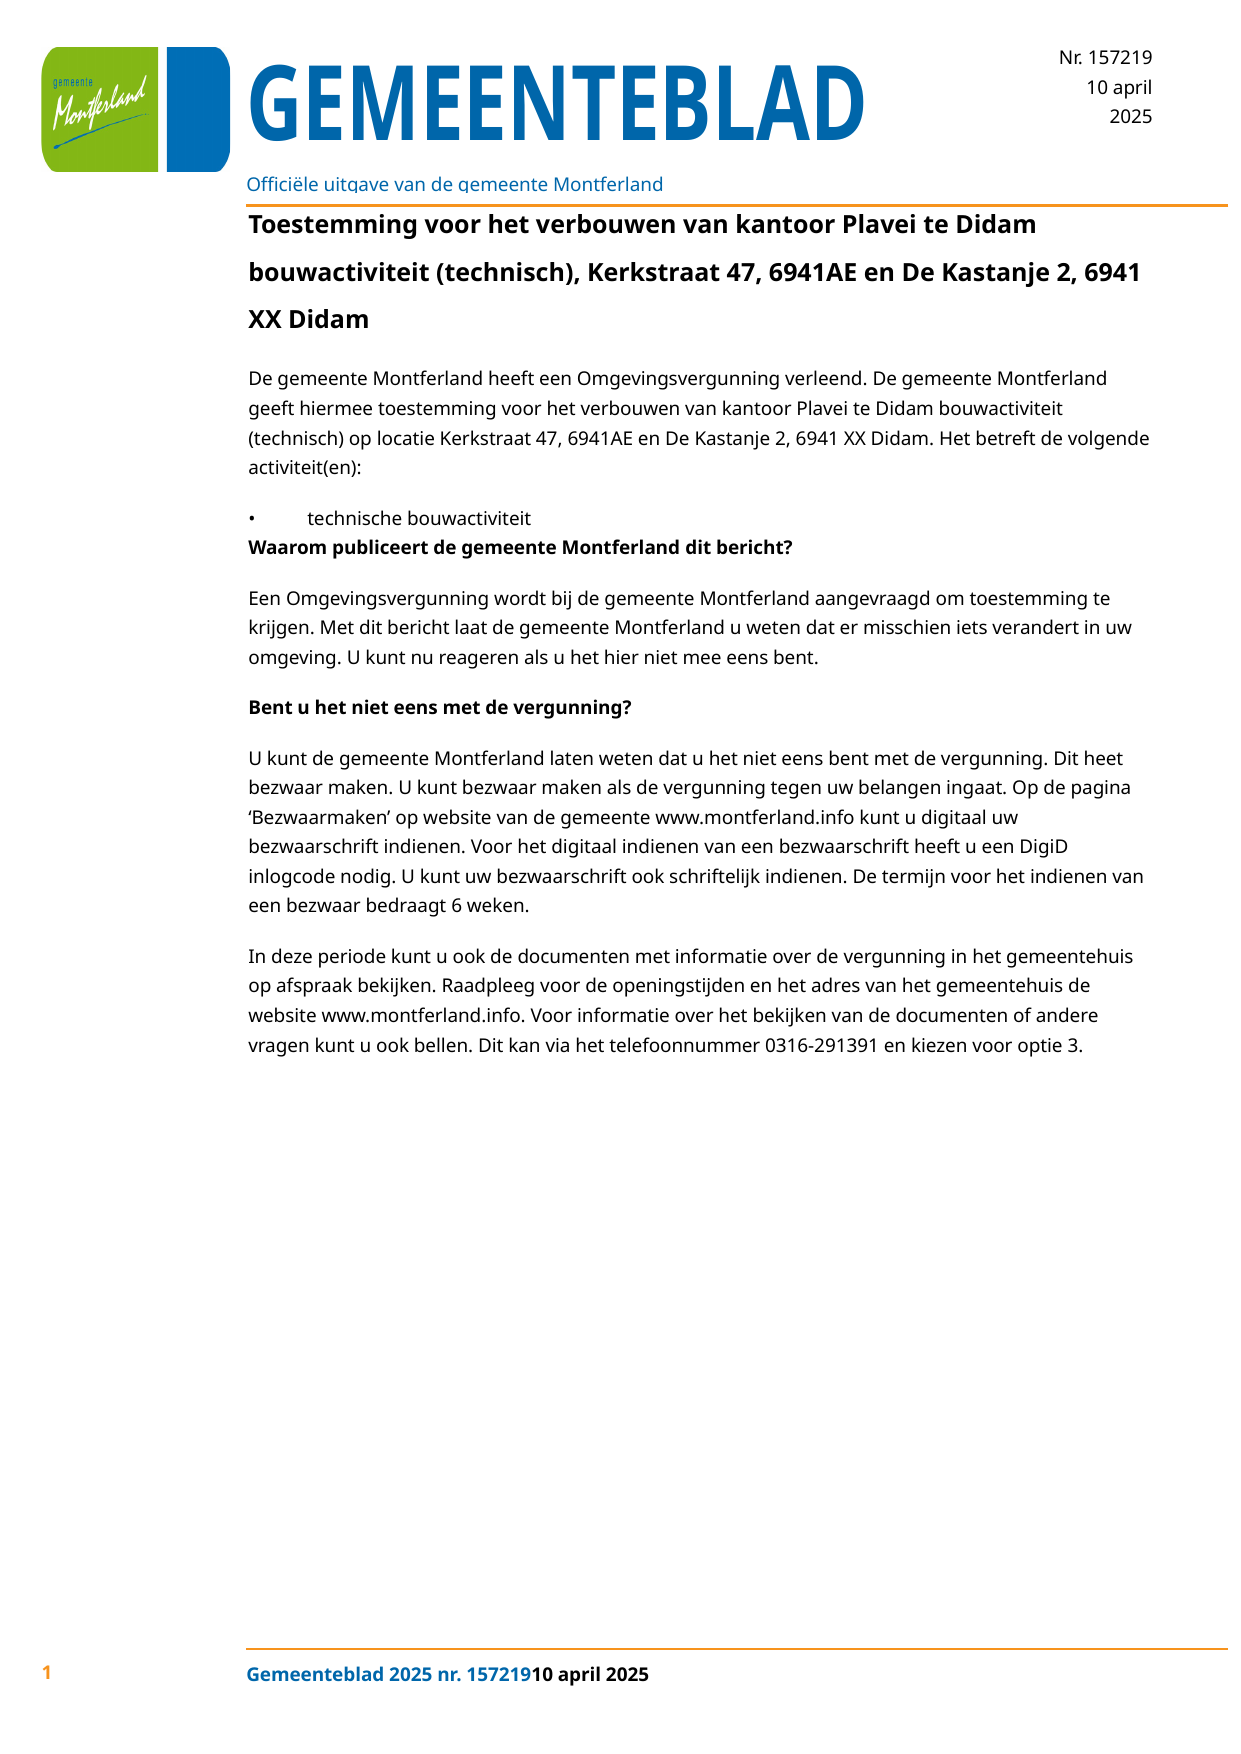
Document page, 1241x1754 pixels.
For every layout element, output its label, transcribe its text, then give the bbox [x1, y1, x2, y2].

text De gemeente Montferland heeft een Omgevingsvergunning verleend. De gemeente Montferland geeft hiermee toestemming voor het verbouwen van kantoor Plavei te Didam bouwactiviteit (technisch) op locatie Kerkstraat 47, 6941AE en De Kastanje 2, 6941 XX Didam. Het betreft de volgende activiteit(en): [248, 366, 1152, 480]
text In deze periode kunt u ook de documenten met informatie over de vergunning in het gemeentehuis op afspraak bekijken. Raadpleeg voor de openingstijden en het adres van het gemeentehuis de website www.montferland.info. Voor informatie over het bekijken van de documenten of andere vragen kunt u ook bellen. Dit kan via het telefoonnummer 0316-291391 en kiezen voor optie 3. [248, 943, 1152, 1057]
list technische bouwactiviteit [248, 505, 1152, 530]
text Bent u het niet eens met de vergunning? [248, 694, 1152, 720]
text Een Omgevingsvergunning wordt bij de gemeente Montferland aangevraagd om toestemming te krijgen. Met dit bericht laat de gemeente Montferland u weten dat er misschien iets verandert in uw omgeving. U kunt nu reageren als u het hier niet mee eens bent. [248, 585, 1152, 669]
text U kunt de gemeente Montferland laten weten dat u het niet eens bent met de vergunning. Dit heet bezwaar maken. U kunt bezwaar maken als de vergunning tegen uw belangen ingaat. Op de pagina ‘Bezwaarmaken’ op website van de gemeente www.montferland.info kunt u digitaal uw bezwaarschrift indienen. Voor het digitaal indienen van een bezwaarschrift heeft u een DigiD inlogcode nodig. U kunt uw bezwaarschrift ook schriftelijk indienen. De termijn voor het indienen van een bezwaar bedraagt 6 weken. [248, 745, 1152, 918]
picture [41, 47, 231, 172]
text Toestemming voor het verbouwen van kantoor Plavei te Didam bouwactiviteit (technisch), Kerkstraat 47, 6941AE en De Kastanje 2, 6941 XX Didam [248, 207, 1152, 336]
text Waarom publiceert de gemeente Montferland dit bericht? [248, 534, 1152, 560]
